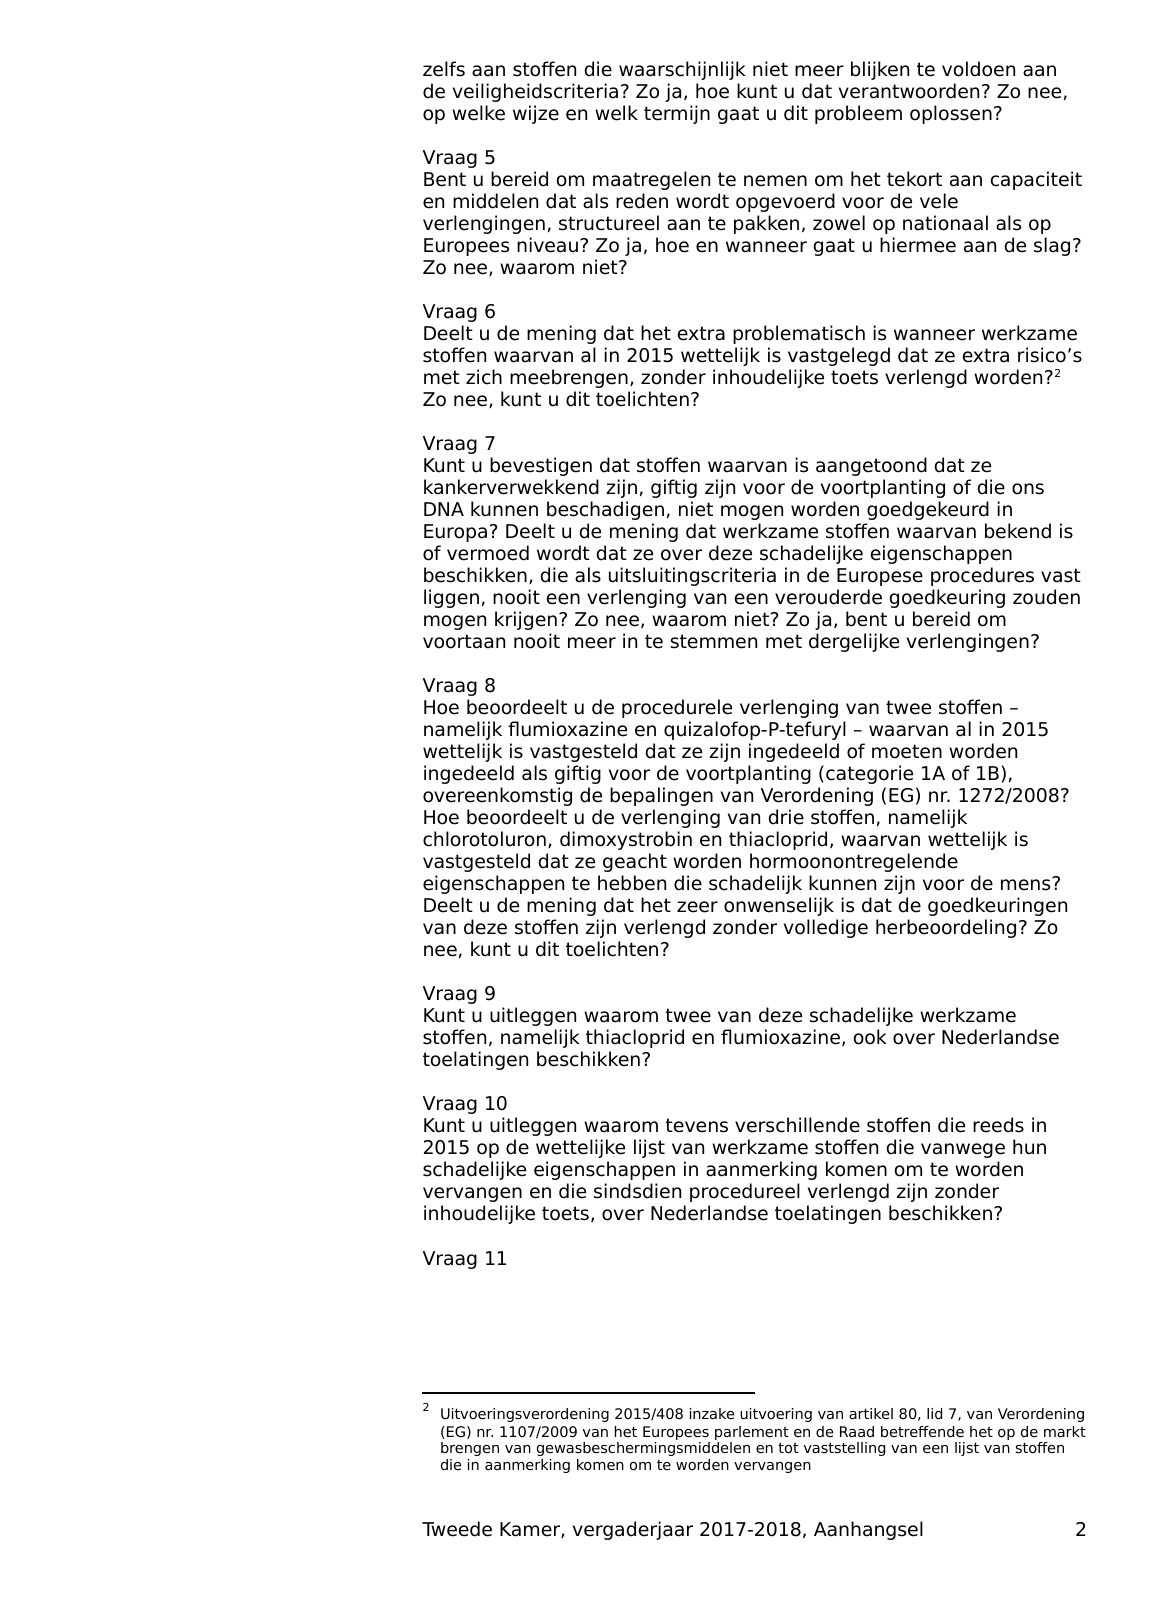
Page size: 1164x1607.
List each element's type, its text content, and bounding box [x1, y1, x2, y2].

text Deelt u de mening dat het extra problematisch is wanneer werkzame stoffen waarvan al in 2015 wettelijk is vastgelegd dat ze extra risico’s met zich meebrengen, zonder inhoudelijke toets verlengd worden? Zo nee, kunt u dit toelichten? [422, 323, 1087, 411]
text Vraag 9 [422, 983, 1087, 1005]
text Vraag 10 [422, 1093, 1087, 1115]
text Vraag 7 [422, 433, 1087, 455]
text Kunt u uitleggen waarom tevens verschillende stoffen die reeds in 2015 op de wettelijke lijst van werkzame stoffen die vanwege hun schadelijke eigenschappen in aanmerking komen om te worden vervangen en die sindsdien procedureel verlengd zijn zonder inhoudelijke toets, over Nederlandse toelatingen beschikken? [422, 1115, 1087, 1225]
text Kunt u bevestigen dat stoffen waarvan is aangetoond dat ze kankerverwekkend zijn, giftig zijn voor de voortplanting of die ons DNA kunnen beschadigen, niet mogen worden goedgekeurd in Europa? Deelt u de mening dat werkzame stoffen waarvan bekend is of vermoed wordt dat ze over deze schadelijke eigenschappen beschikken, die als uitsluitingscriteria in de Europese procedures vast liggen, nooit een verlenging van een verouderde goedkeuring zouden mogen krijgen? Zo nee, waarom niet? Zo ja, bent u bereid om voortaan nooit meer in te stemmen met dergelijke verlengingen? [422, 455, 1087, 653]
text Kunt u uitleggen waarom twee van deze schadelijke werkzame stoffen, namelijk thiacloprid en flumioxazine, ook over Nederlandse toelatingen beschikken? [422, 1005, 1087, 1071]
text Vraag 8 [422, 675, 1087, 697]
text Vraag 11 [422, 1247, 1087, 1269]
text zelfs aan stoffen die waarschijnlijk niet meer blijken te voldoen aan de veiligheidscriteria? Zo ja, hoe kunt u dat verantwoorden? Zo nee, op welke wijze en welk termijn gaat u dit probleem oplossen? [422, 59, 1087, 125]
text Uitvoeringsverordening 2015/408 inzake uitvoering van artikel 80, lid 7, van Verordening (EG) nr. 1107/2009 van het Europees parlement en de Raad betreffende het op de markt brengen van gewasbeschermingsmiddelen en tot vaststelling van een lijst van stoffen die in aanmerking komen om te worden vervangen [422, 1402, 1087, 1474]
text Bent u bereid om maatregelen te nemen om het tekort aan capaciteit en middelen dat als reden wordt opgevoerd voor de vele verlengingen, structureel aan te pakken, zowel op nationaal als op Europees niveau? Zo ja, hoe en wanneer gaat u hiermee aan de slag? Zo nee, waarom niet? [422, 169, 1087, 279]
text Vraag 6 [422, 301, 1087, 323]
text Hoe beoordeelt u de procedurele verlenging van twee stoffen – namelijk flumioxazine en quizalofop-P-tefuryl – waarvan al in 2015 wettelijk is vastgesteld dat ze zijn ingedeeld of moeten worden ingedeeld als giftig voor de voortplanting (categorie 1A of 1B), overeenkomstig de bepalingen van Verordening (EG) nr. 1272/2008? Hoe beoordeelt u de verlenging van drie stoffen, namelijk chlorotoluron, dimoxystrobin en thiacloprid, waarvan wettelijk is vastgesteld dat ze geacht worden hormoonontregelende eigenschappen te hebben die schadelijk kunnen zijn voor de mens? Deelt u de mening dat het zeer onwenselijk is dat de goedkeuringen van deze stoffen zijn verlengd zonder volledige herbeoordeling? Zo nee, kunt u dit toelichten? [422, 697, 1087, 961]
text Vraag 5 [422, 147, 1087, 169]
